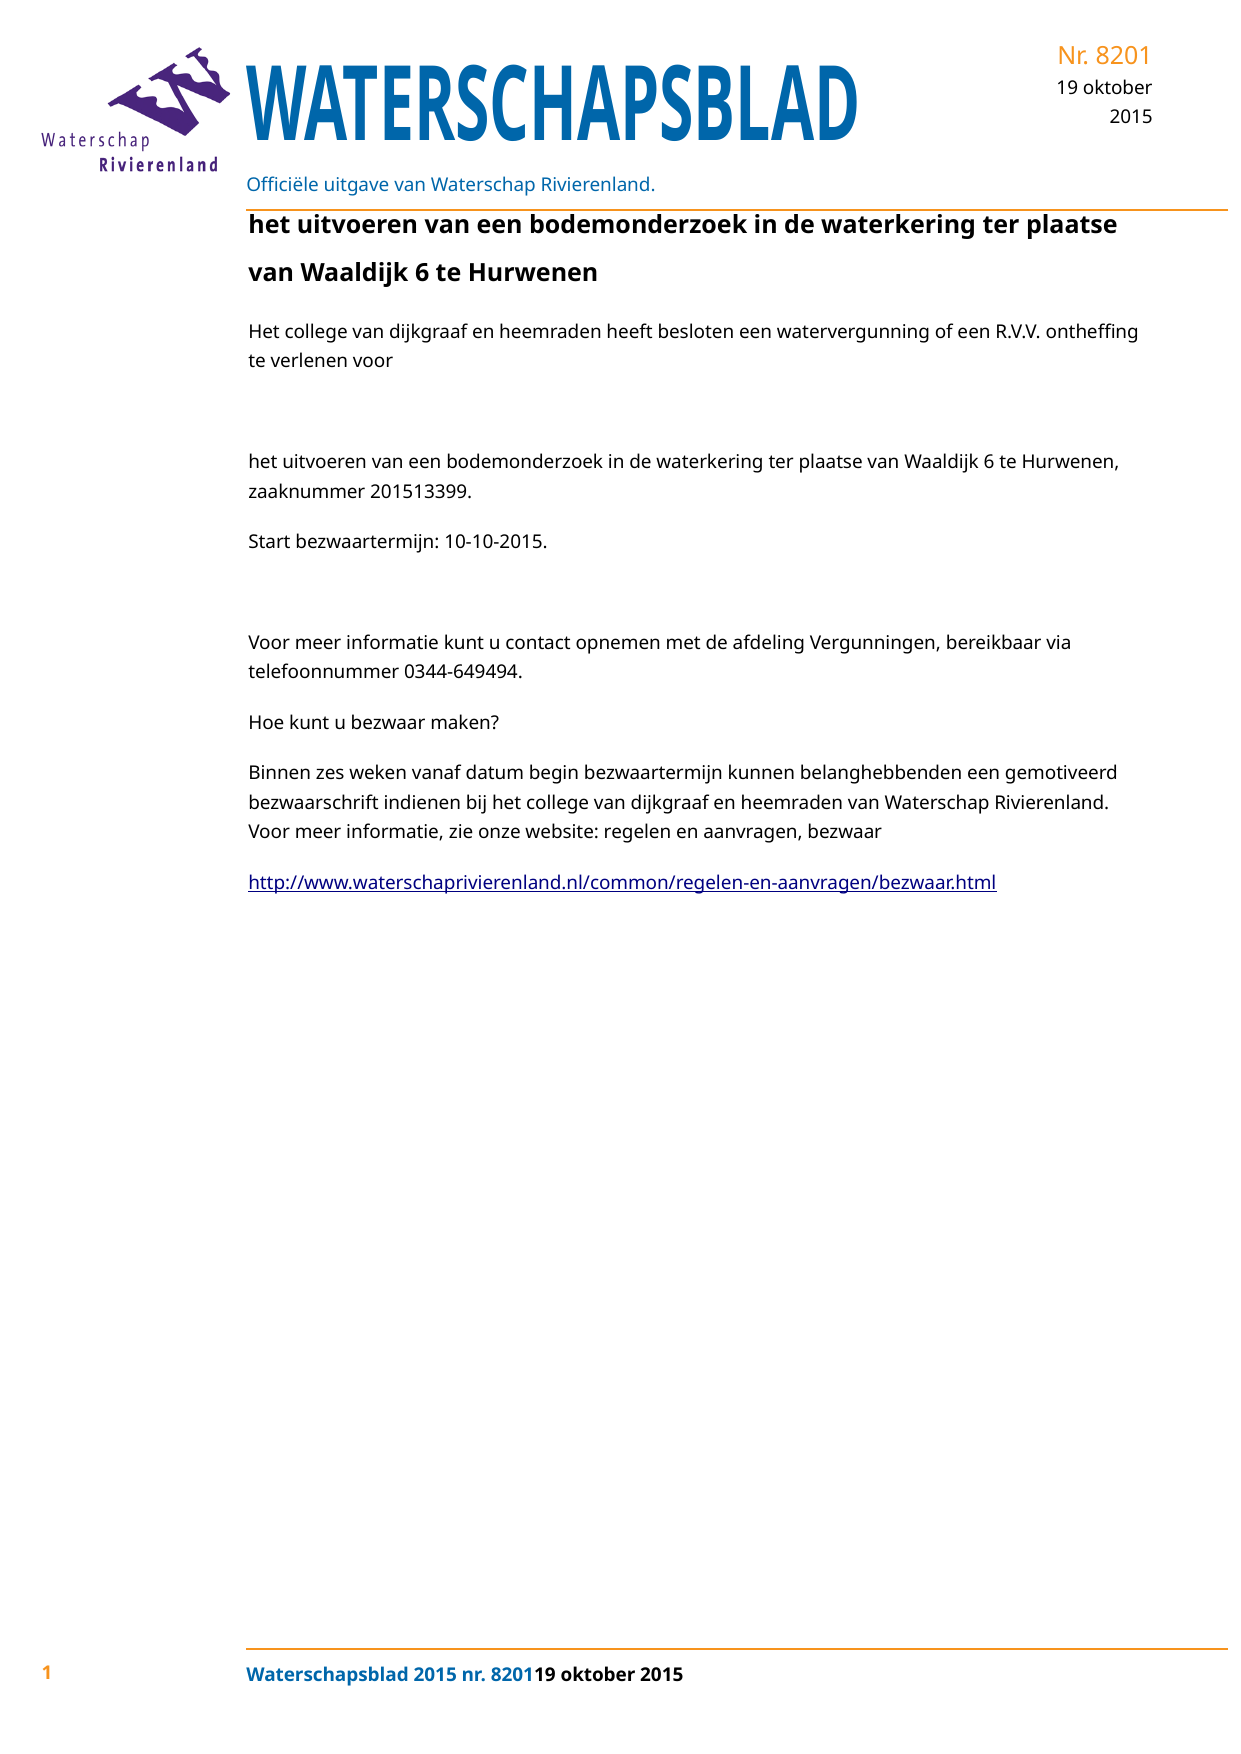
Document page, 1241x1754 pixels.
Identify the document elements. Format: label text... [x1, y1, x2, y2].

picture [41, 47, 231, 172]
text Het college van dijkgraaf en heemraden heeft besloten een watervergunning of een R.V.V. ontheffing te verlenen voor [248, 318, 1152, 373]
text het uitvoeren van een bodemonderzoek in de waterkering ter plaatse van Waaldijk 6 te Hurwenen [248, 211, 1152, 288]
text Start bezwaartermijn: 10-10-2015. [248, 528, 1152, 554]
text Voor meer informatie kunt u contact opnemen met de afdeling Vergunningen, bereikbaar via telefoonnummer 0344-649494. [248, 629, 1152, 684]
text http://www.waterschaprivierenland.nl/common/regelen-en-aanvragen/bezwaar.html [248, 869, 1152, 895]
text het uitvoeren van een bodemonderzoek in de waterkering ter plaatse van Waaldijk 6 te Hurwenen, zaaknummer 201513399. [248, 448, 1152, 504]
text Hoe kunt u bezwaar maken? [248, 709, 1152, 735]
text Binnen zes weken vanaf datum begin bezwaartermijn kunnen belanghebbenden een gemotiveerd bezwaarschrift indienen bij het college van dijkgraaf en heemraden van Waterschap Rivierenland. Voor meer informatie, zie onze website: regelen en aanvragen, bezwaar [248, 759, 1152, 844]
